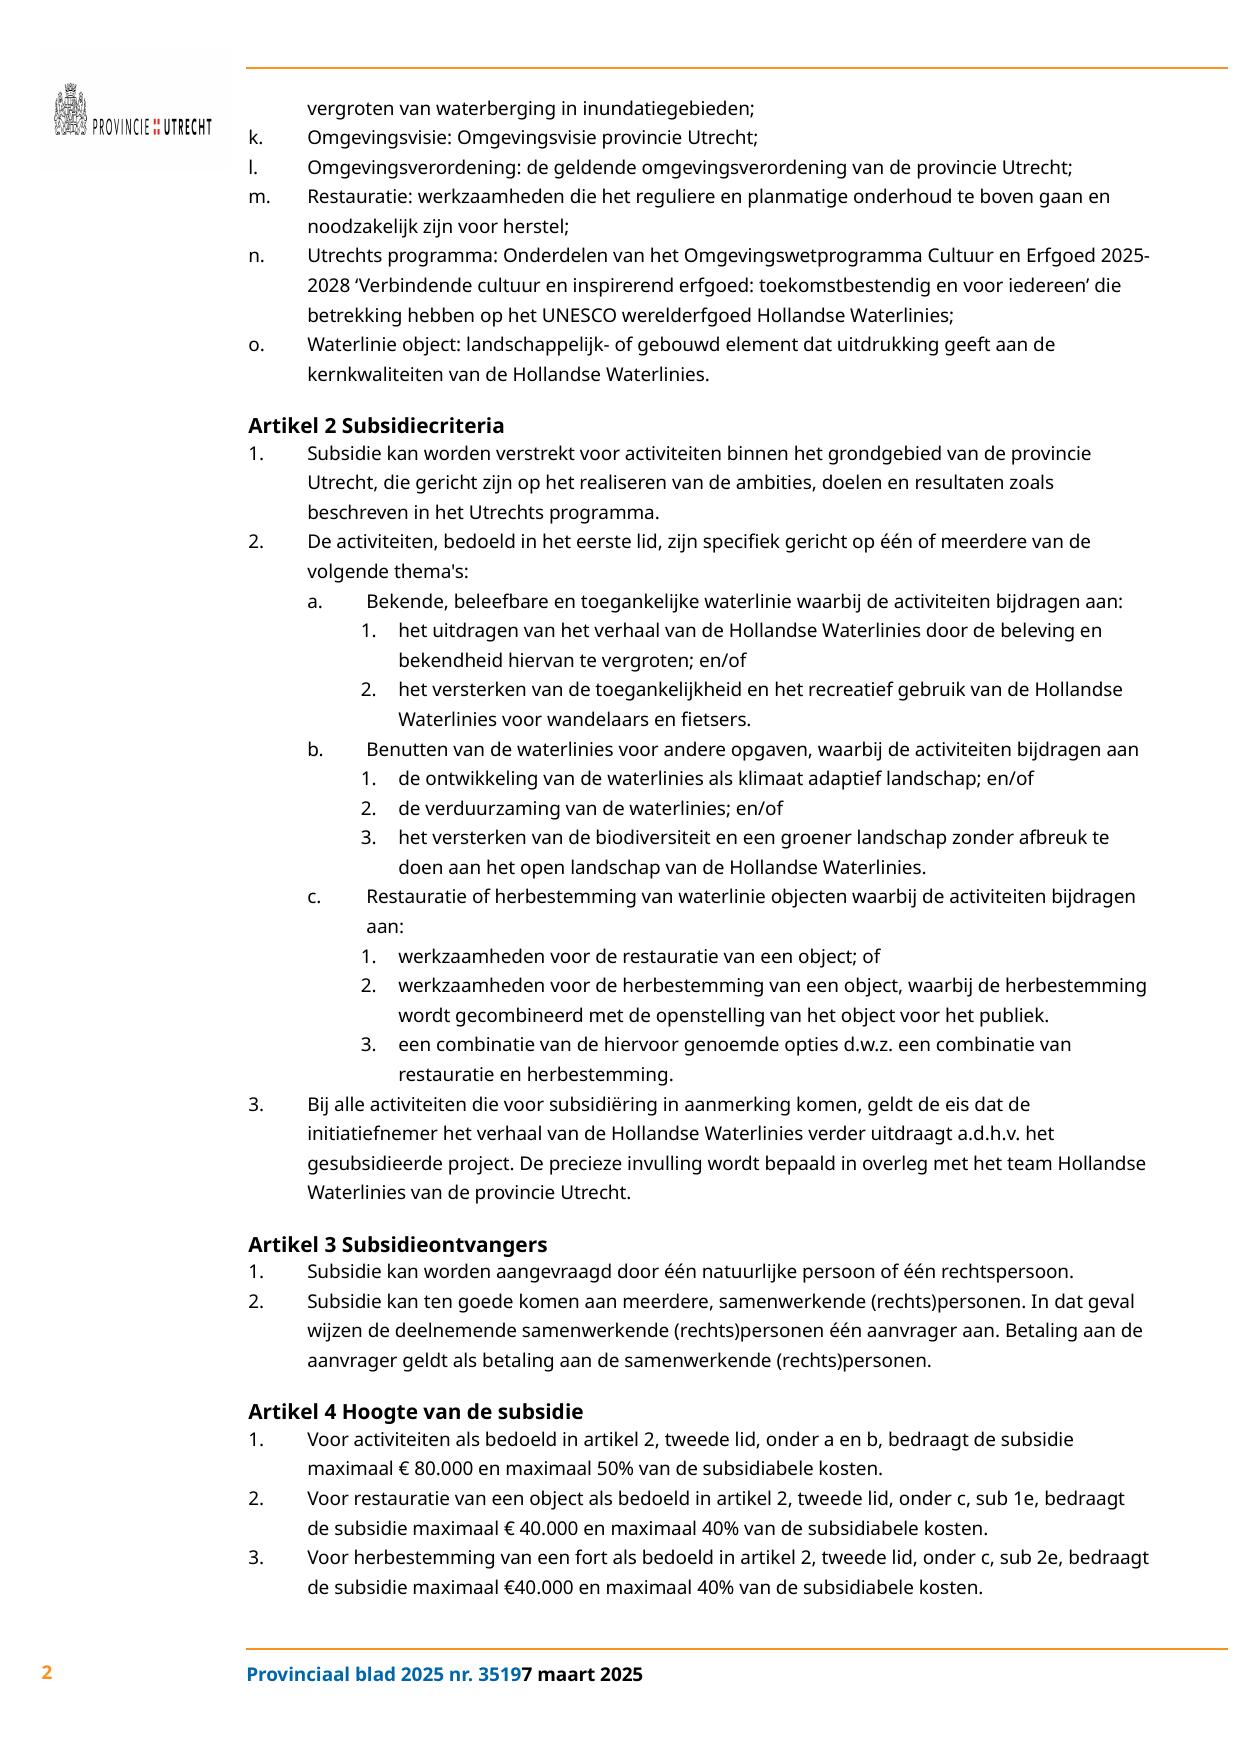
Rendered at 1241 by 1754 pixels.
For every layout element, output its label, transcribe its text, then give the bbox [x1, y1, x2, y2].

list werkzaamheden voor de herbestemming van een object, waarbij de herbestemming wordt gecombineerd met de openstelling van het object voor het publiek. [361, 972, 1152, 1028]
text Artikel 2 Subsidiecriteria [248, 411, 1152, 440]
list Bij alle activiteiten die voor subsidiëring in aanmerking komen, geldt de eis dat de initiatiefnemer het verhaal van de Hollandse Waterlinies verder uitdraagt a.d.h.v. het gesubsidieerde project. De precieze invulling wordt bepaald in overleg met het team Hollandse Waterlinies van de provincie Utrecht. [248, 1091, 1152, 1205]
list De activiteiten, bedoeld in het eerste lid, zijn specifiek gericht op één of meerdere van de volgende thema's: [248, 529, 1152, 584]
list het versterken van de biodiversiteit en een groener landschap zonder afbreuk te doen aan het open landschap van de Hollandse Waterlinies. [361, 824, 1152, 880]
list Voor herbestemming van een fort als bedoeld in artikel 2, tweede lid, onder c, sub 2e, bedraagt de subsidie maximaal €40.000 en maximaal 40% van de subsidiabele kosten. [248, 1544, 1152, 1599]
list Utrechts programma: Onderdelen van het Omgevingswetprogramma Cultuur en Erfgoed 2025-2028 ‘Verbindende cultuur en inspirerend erfgoed: toekomstbestendig en voor iedereen’ die betrekking hebben op het UNESCO werelderfgoed Hollandse Waterlinies; [248, 243, 1152, 328]
text Artikel 4 Hoogte van de subsidie [248, 1397, 1152, 1426]
list Benutten van de waterlinies voor andere opgaven, waarbij de activiteiten bijdragen aan [307, 736, 1152, 761]
list de verduurzaming van de waterlinies; en/of [361, 795, 1152, 821]
list Omgevingsverordening: de geldende omgevingsverordening van de provincie Utrecht; [248, 154, 1152, 180]
list werkzaamheden voor de restauratie van een object; of [361, 943, 1152, 968]
list Subsidie kan worden verstrekt voor activiteiten binnen het grondgebied van de provincie Utrecht, die gericht zijn op het realiseren van de ambities, doelen en resultaten zoals beschreven in het Utrechts programma. [248, 440, 1152, 525]
list Omgevingsvisie: Omgevingsvisie provincie Utrecht; [248, 124, 1152, 150]
list Bekende, beleefbare en toegankelijke waterlinie waarbij de activiteiten bijdragen aan: [307, 588, 1152, 613]
list het uitdragen van het verhaal van de Hollandse Waterlinies door de beleving en bekendheid hiervan te vergroten; en/of [361, 617, 1152, 673]
list Restauratie of herbestemming van waterlinie objecten waarbij de activiteiten bijdragen aan: [307, 884, 1152, 939]
list Restauratie: werkzaamheden die het reguliere en planmatige onderhoud te boven gaan en noodzakelijk zijn voor herstel; [248, 183, 1152, 239]
list een combinatie van de hiervoor genoemde opties d.w.z. een combinatie van restauratie en herbestemming. [361, 1032, 1152, 1087]
list het versterken van de toegankelijkheid en het recreatief gebruik van de Hollandse Waterlinies voor wandelaars en fietsers. [361, 677, 1152, 732]
list vergroten van waterberging in inundatiegebieden; [248, 95, 1152, 121]
list Waterlinie object: landschappelijk- of gebouwd element dat uitdrukking geeft aan de kernkwaliteiten van de Hollandse Waterlinies. [248, 331, 1152, 387]
list Voor activiteiten als bedoeld in artikel 2, tweede lid, onder a en b, bedraagt de subsidie maximaal € 80.000 en maximaal 50% van de subsidiabele kosten. [248, 1426, 1152, 1481]
picture [41, 47, 231, 172]
list de ontwikkeling van de waterlinies als klimaat adaptief landschap; en/of [361, 765, 1152, 791]
list Subsidie kan worden aangevraagd door één natuurlijke persoon of één rechtspersoon. [248, 1258, 1152, 1284]
list Subsidie kan ten goede komen aan meerdere, samenwerkende (rechts)personen. In dat geval wijzen de deelnemende samenwerkende (rechts)personen één aanvrager aan. Betaling aan de aanvrager geldt als betaling aan de samenwerkende (rechts)personen. [248, 1288, 1152, 1373]
list Voor restauratie van een object als bedoeld in artikel 2, tweede lid, onder c, sub 1e, bedraagt de subsidie maximaal € 40.000 en maximaal 40% van de subsidiabele kosten. [248, 1485, 1152, 1540]
text Artikel 3 Subsidieontvangers [248, 1230, 1152, 1258]
